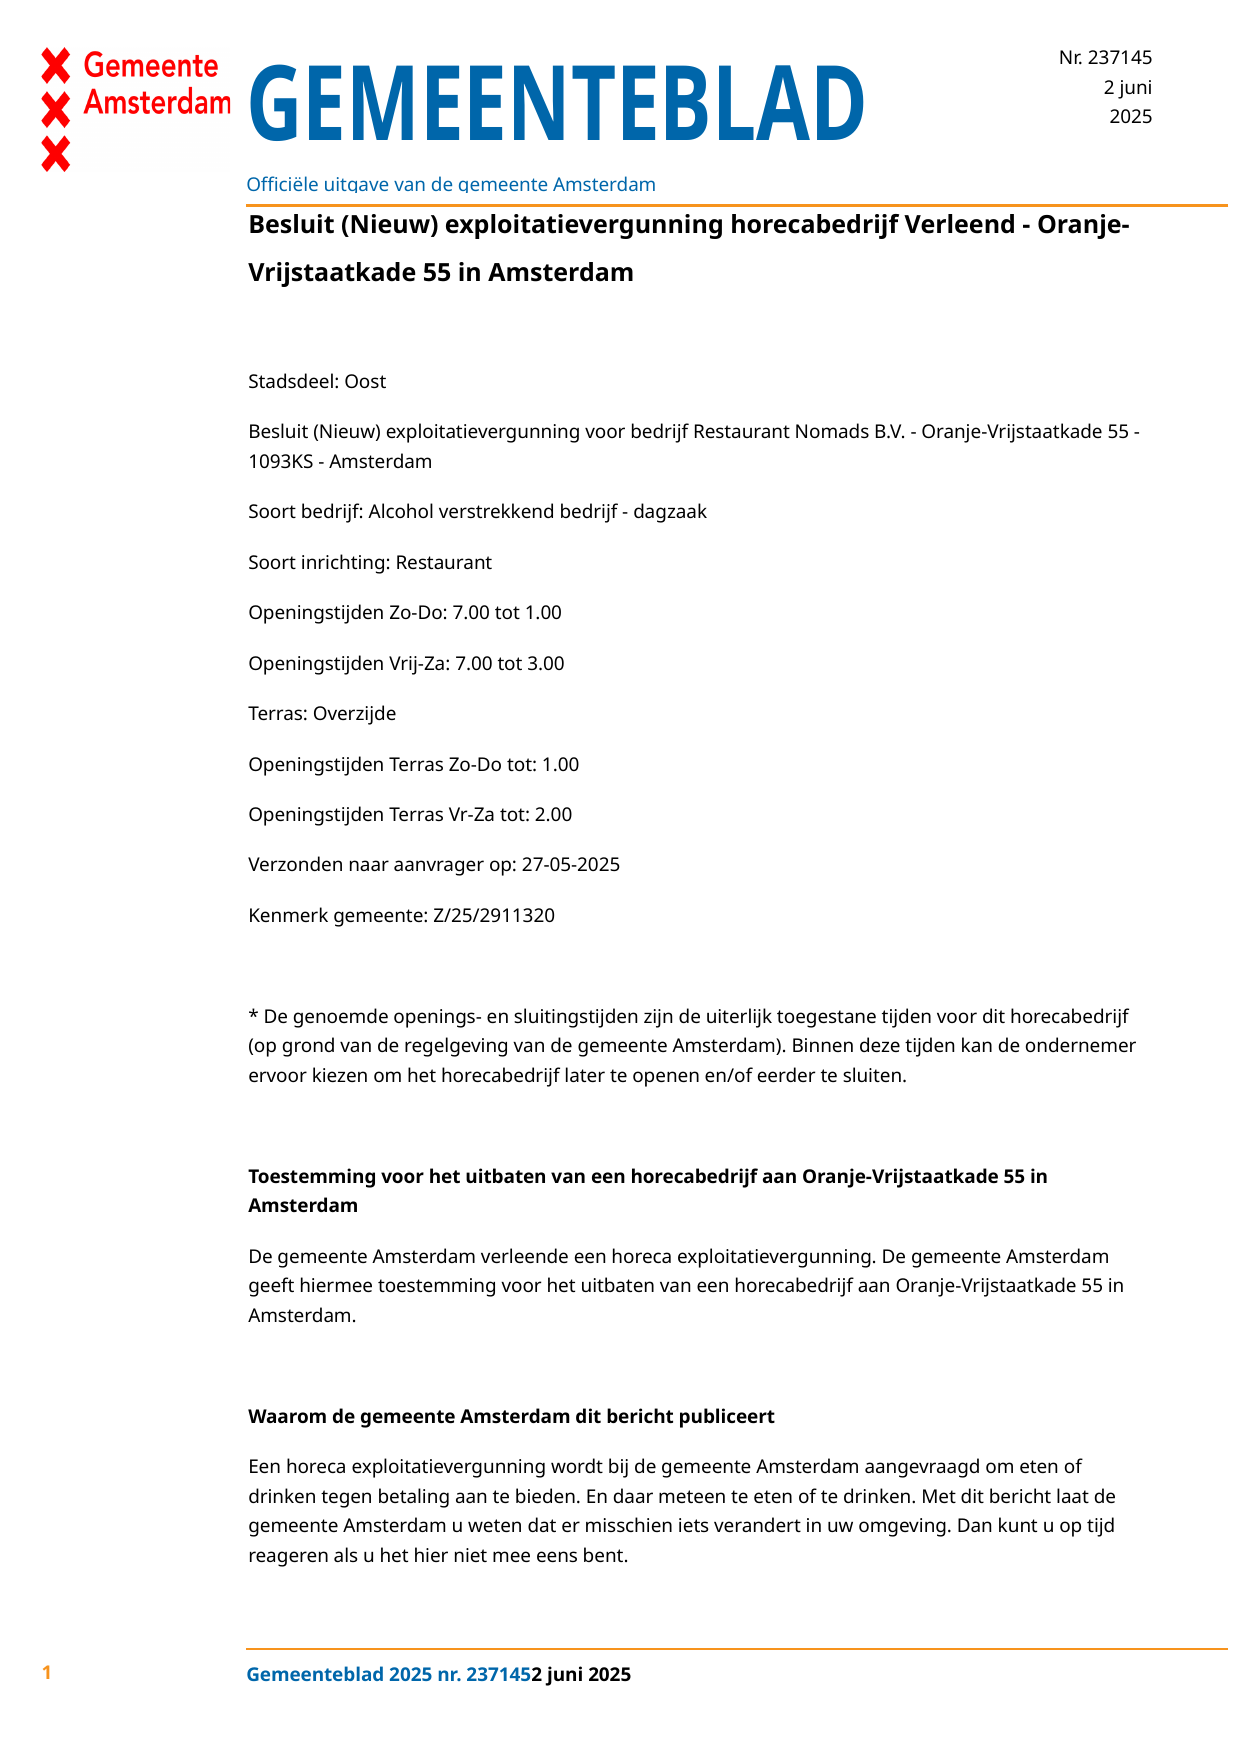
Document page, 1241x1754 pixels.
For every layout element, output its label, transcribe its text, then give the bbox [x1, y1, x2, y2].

text Kenmerk gemeente: Z/25/2911320 [248, 902, 1152, 928]
text Soort inrichting: Restaurant [248, 549, 1152, 575]
text Verzonden naar aanvrager op: 27-05-2025 [248, 852, 1152, 877]
text * De genoemde openings- en sluitingstijden zijn de uiterlijk toegestane tijden voor dit horecabedrijf (op grond van de regelgeving van de gemeente Amsterdam). Binnen deze tijden kan de ondernemer ervoor kiezen om het horecabedrijf later te openen en/of eerder te sluiten. [248, 1003, 1152, 1088]
text Stadsdeel: Oost [248, 368, 1152, 394]
text Besluit (Nieuw) exploitatievergunning horecabedrijf Verleend - Oranje-Vrijstaatkade 55 in Amsterdam [248, 207, 1152, 288]
text Terras: Overzijde [248, 700, 1152, 726]
text Openingstijden Terras Vr-Za tot: 2.00 [248, 801, 1152, 827]
text Openingstijden Terras Zo-Do tot: 1.00 [248, 751, 1152, 777]
text Soort bedrijf: Alcohol verstrekkend bedrijf - dagzaak [248, 499, 1152, 524]
text Besluit (Nieuw) exploitatievergunning voor bedrijf Restaurant Nomads B.V. - Oranje-Vrijstaatkade 55 - 1093KS - Amsterdam [248, 419, 1152, 474]
text Openingstijden Vrij-Za: 7.00 tot 3.00 [248, 650, 1152, 676]
text De gemeente Amsterdam verleende een horeca exploitatievergunning. De gemeente Amsterdam geeft hiermee toestemming voor het uitbaten van een horecabedrijf aan Oranje-Vrijstaatkade 55 in Amsterdam. [248, 1243, 1152, 1328]
text Waarom de gemeente Amsterdam dit bericht publiceert [248, 1403, 1152, 1429]
text Toestemming voor het uitbaten van een horecabedrijf aan Oranje-Vrijstaatkade 55 in Amsterdam [248, 1163, 1152, 1218]
text Een horeca exploitatievergunning wordt bij de gemeente Amsterdam aangevraagd om eten of drinken tegen betaling aan te bieden. En daar meteen te eten of te drinken. Met dit bericht laat de gemeente Amsterdam u weten dat er misschien iets verandert in uw omgeving. Dan kunt u op tijd reageren als u het hier niet mee eens bent. [248, 1453, 1152, 1568]
picture [41, 47, 231, 172]
text Openingstijden Zo-Do: 7.00 tot 1.00 [248, 599, 1152, 625]
